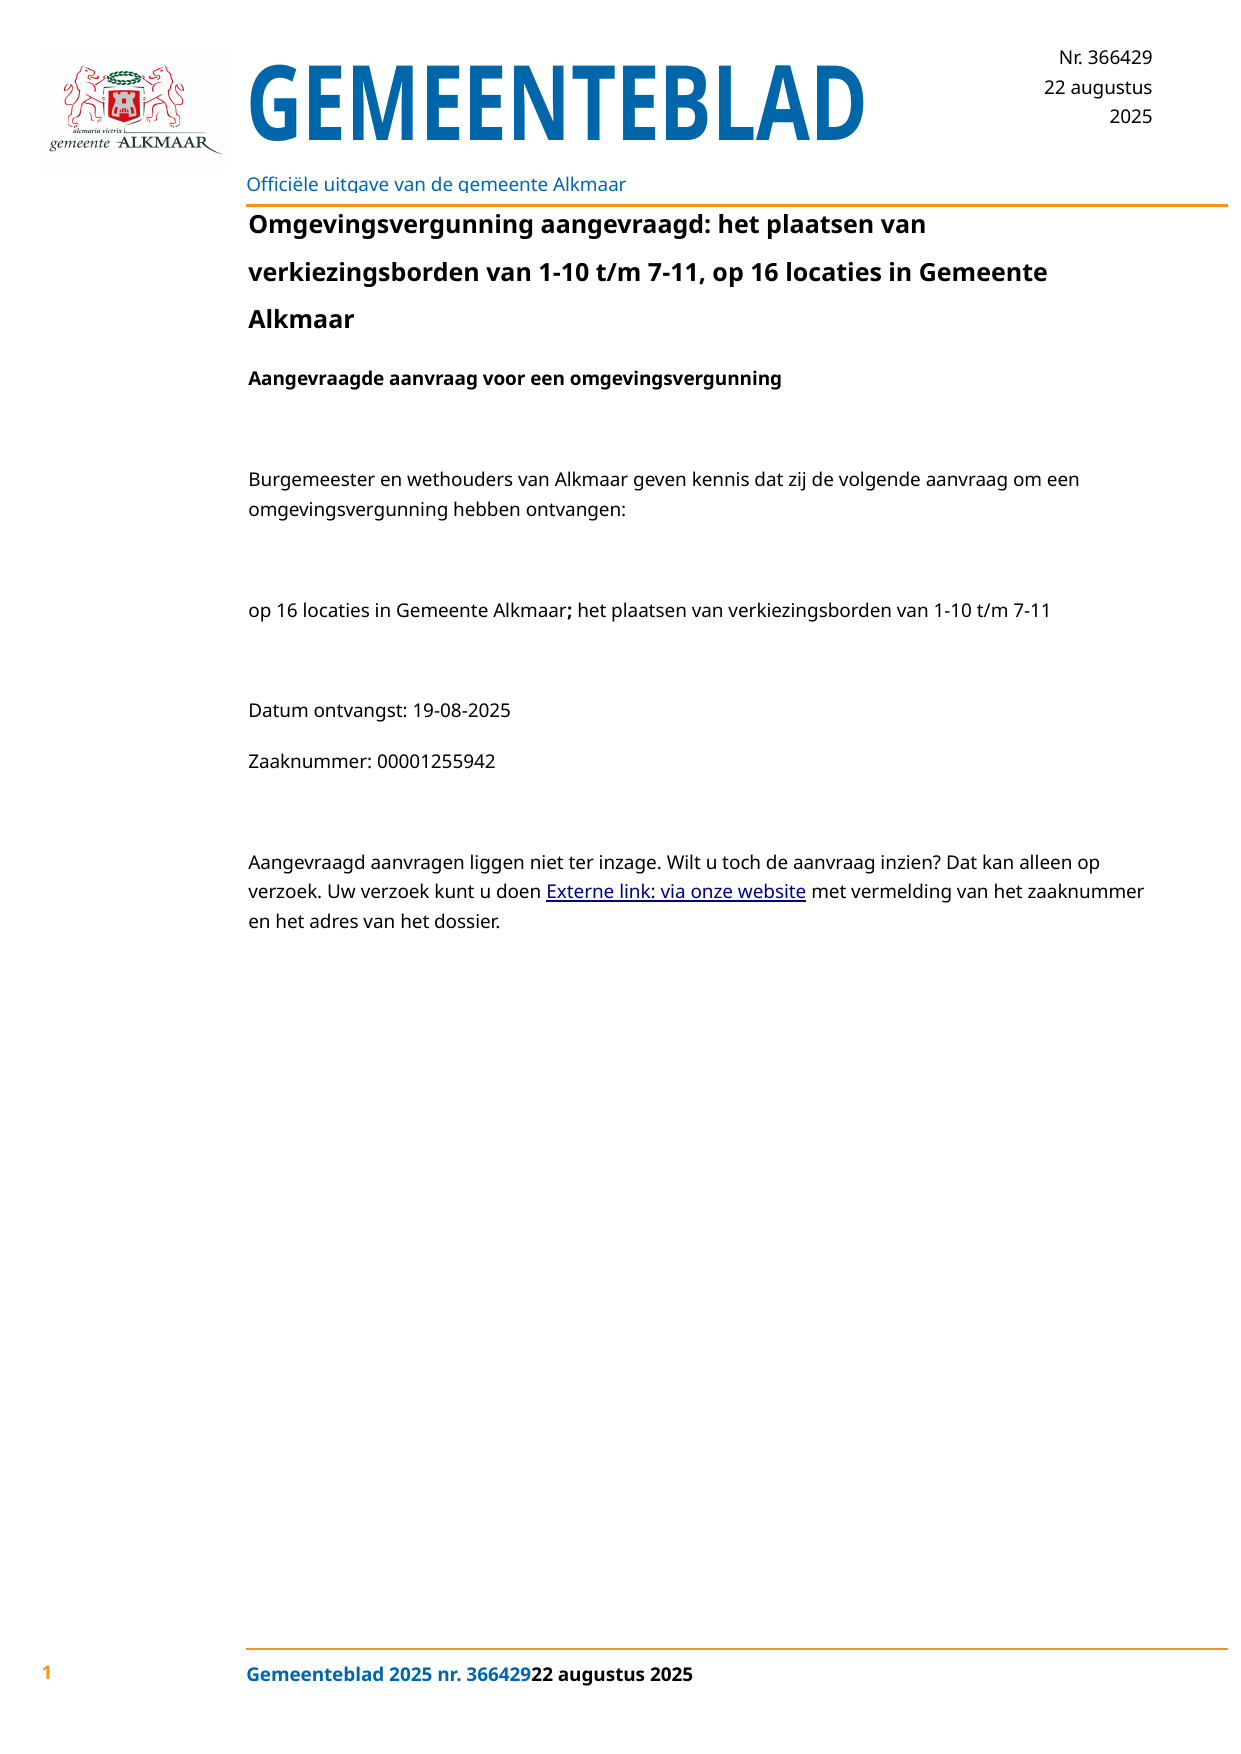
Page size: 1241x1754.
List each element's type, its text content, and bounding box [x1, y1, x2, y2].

text Aangevraagde aanvraag voor een omgevingsvergunning [248, 366, 1152, 391]
text Burgemeester en wethouders van Alkmaar geven kennis dat zij de volgende aanvraag om een omgevingsvergunning hebben ontvangen: [248, 466, 1152, 522]
picture [41, 47, 231, 172]
text Omgevingsvergunning aangevraagd: het plaatsen van verkiezingsborden van 1-10 t/m 7-11, op 16 locaties in Gemeente Alkmaar [248, 207, 1152, 336]
text op 16 locaties in Gemeente Alkmaar; het plaatsen van verkiezingsborden van 1-10 t/m 7-11 [248, 597, 1152, 622]
text Datum ontvangst: 19-08-2025 [248, 698, 1152, 723]
text Aangevraagd aanvragen liggen niet ter inzage. Wilt u toch de aanvraag inzien? Dat kan alleen op verzoek. Uw verzoek kunt u doen Externe link: via onze website met vermelding van het zaaknummer en het adres van het dossier. [248, 849, 1152, 934]
text Zaaknummer: 00001255942 [248, 748, 1152, 774]
